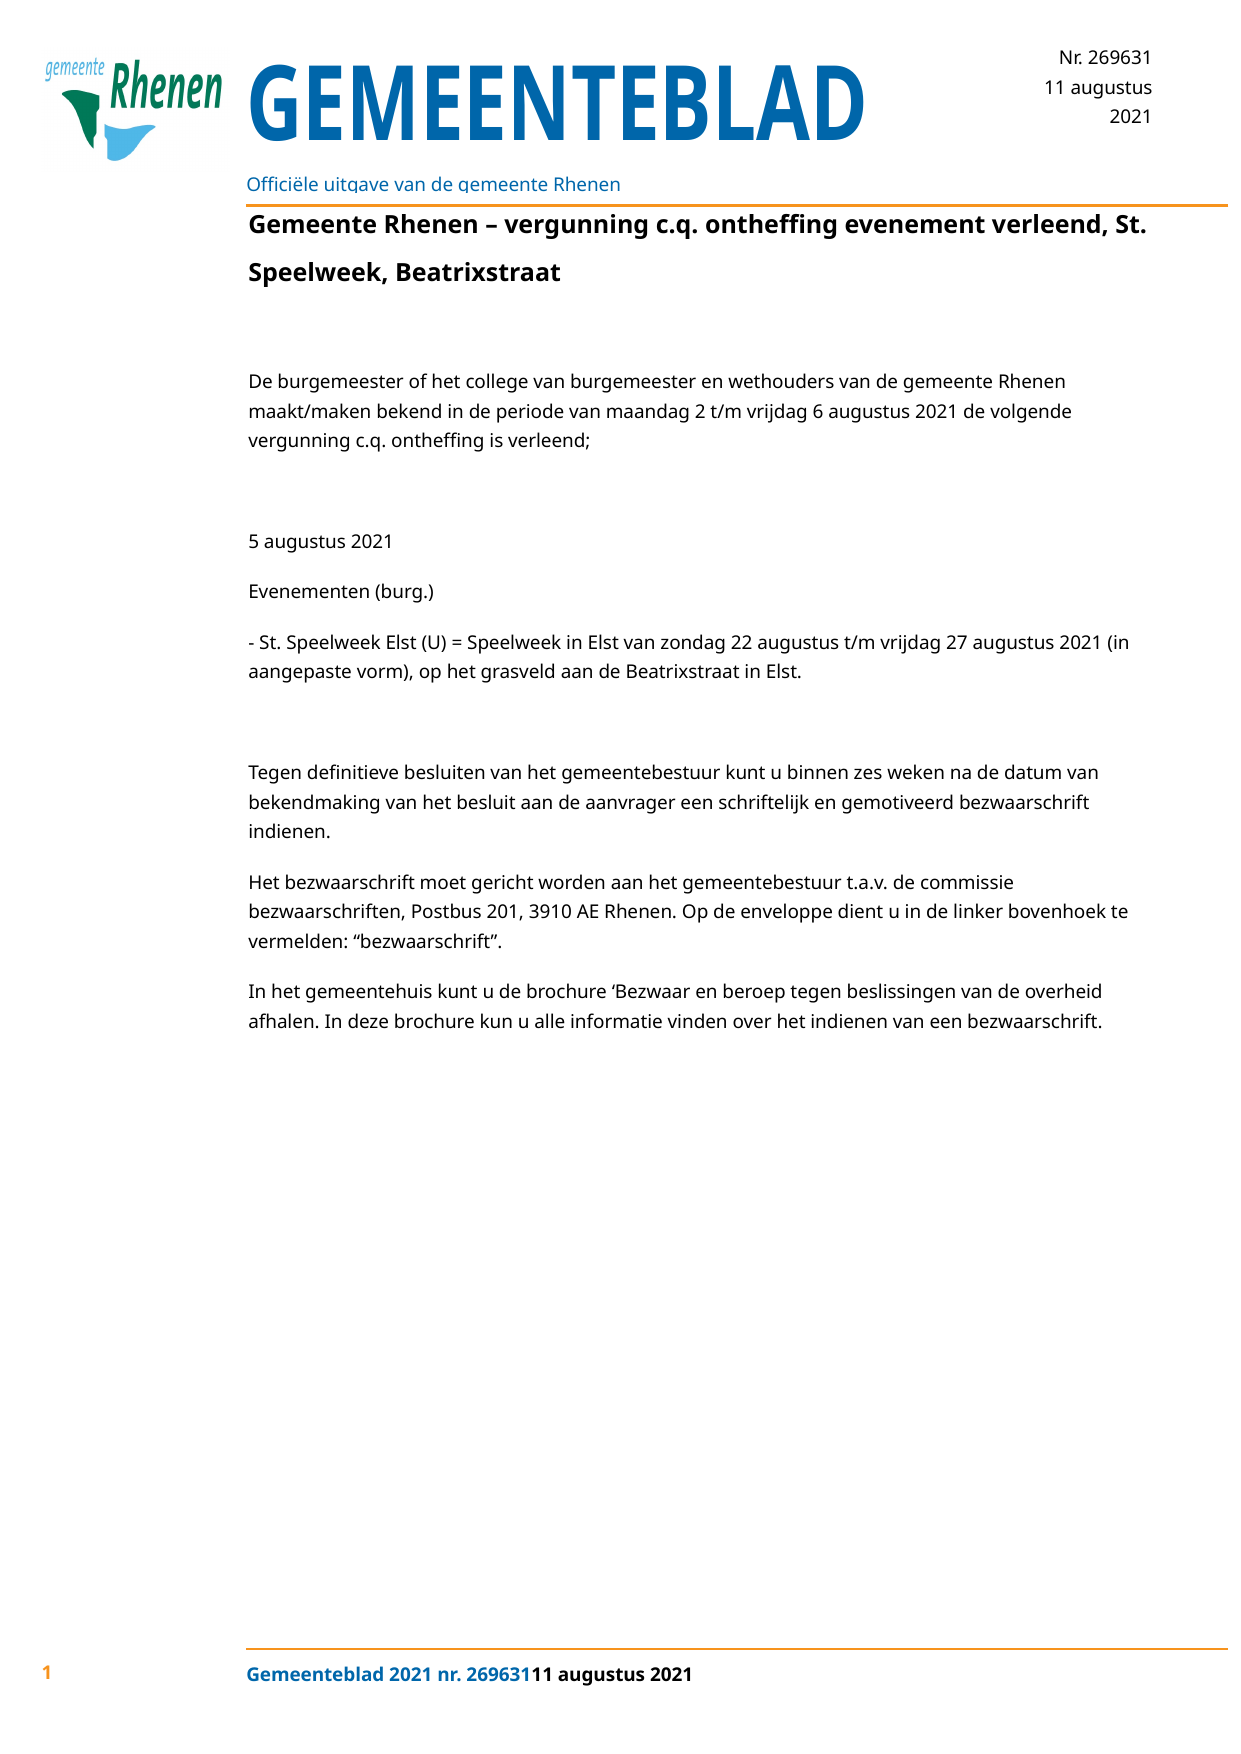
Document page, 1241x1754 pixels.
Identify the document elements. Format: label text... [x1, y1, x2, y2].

text Tegen definitieve besluiten van het gemeentebestuur kunt u binnen zes weken na de datum van bekendmaking van het besluit aan de aanvrager een schriftelijk en gemotiveerd bezwaarschrift indienen. [248, 759, 1152, 844]
text Evenementen (burg.) [248, 579, 1152, 604]
text In het gemeentehuis kunt u de brochure ‘Bezwaar en beroep tegen beslissingen van de overheid afhalen. In deze brochure kun u alle informatie vinden over het indienen van een bezwaarschrift. [248, 979, 1152, 1034]
text 5 augustus 2021 [248, 528, 1152, 554]
text De burgemeester of het college van burgemeester en wethouders van de gemeente Rhenen maakt/maken bekend in de periode van maandag 2 t/m vrijdag 6 augustus 2021 de volgende vergunning c.q. ontheffing is verleend; [248, 368, 1152, 453]
text Het bezwaarschrift moet gericht worden aan het gemeentebestuur t.a.v. de commissie bezwaarschriften, Postbus 201, 3910 AE Rhenen. Op de enveloppe dient u in de linker bovenhoek te vermelden: “bezwaarschrift”. [248, 869, 1152, 954]
text Gemeente Rhenen – vergunning c.q. ontheffing evenement verleend, St. Speelweek, Beatrixstraat [248, 207, 1152, 288]
picture [41, 47, 231, 172]
text - St. Speelweek Elst (U) = Speelweek in Elst van zondag 22 augustus t/m vrijdag 27 augustus 2021 (in aangepaste vorm), op het grasveld aan de Beatrixstraat in Elst. [248, 629, 1152, 684]
